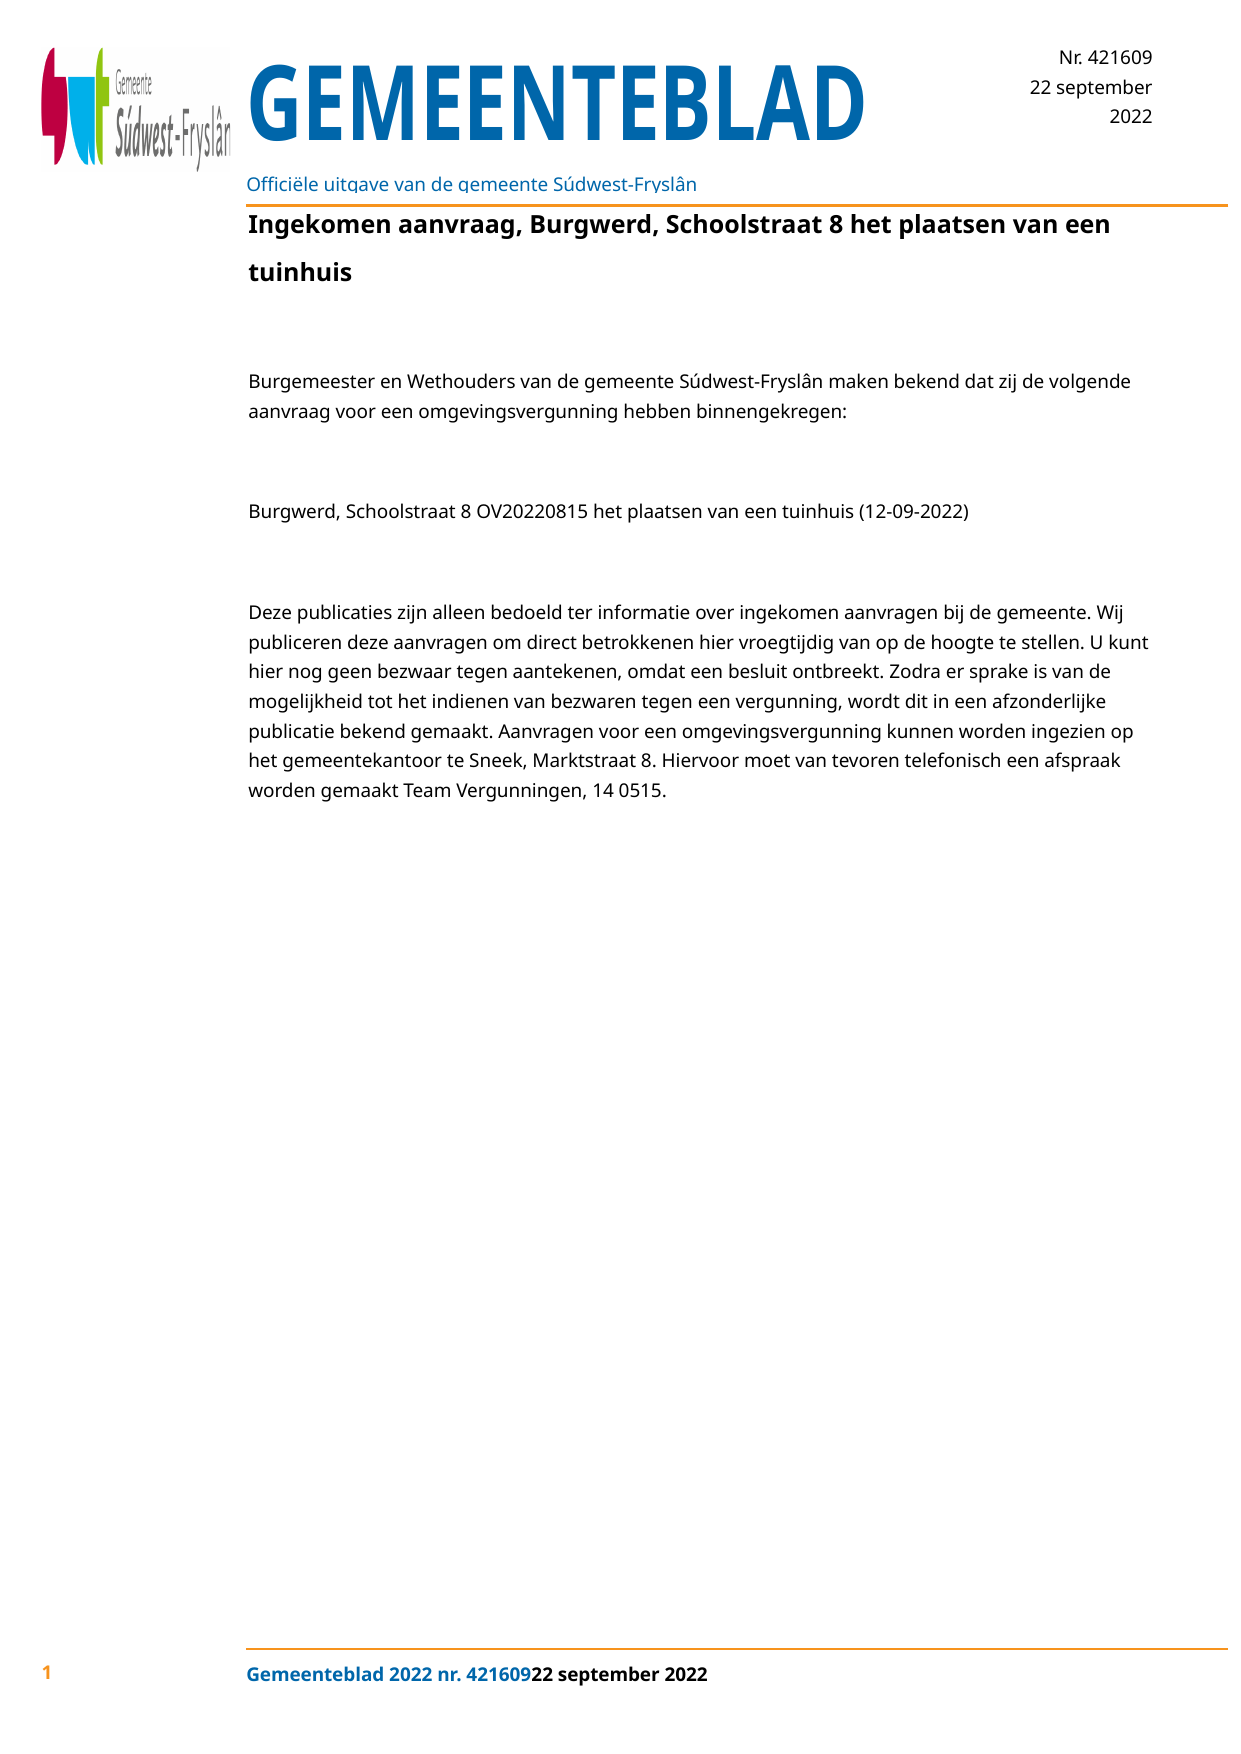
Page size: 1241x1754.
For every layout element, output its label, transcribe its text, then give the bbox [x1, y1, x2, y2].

text Deze publicaties zijn alleen bedoeld ter informatie over ingekomen aanvragen bij de gemeente. Wij publiceren deze aanvragen om direct betrokkenen hier vroegtijdig van op de hoogte te stellen. U kunt hier nog geen bezwaar tegen aantekenen, omdat een besluit ontbreekt. Zodra er sprake is van de mogelijkheid tot het indienen van bezwaren tegen een vergunning, wordt dit in een afzonderlijke publicatie bekend gemaakt. Aanvragen voor een omgevingsvergunning kunnen worden ingezien op het gemeentekantoor te Sneek, Marktstraat 8. Hiervoor moet van tevoren telefonisch een afspraak worden gemaakt Team Vergunningen, 14 0515. [248, 599, 1152, 803]
text Burgwerd, Schoolstraat 8 OV20220815 het plaatsen van een tuinhuis (12-09-2022) [248, 499, 1152, 524]
text Burgemeester en Wethouders van de gemeente Súdwest-Fryslân maken bekend dat zij de volgende aanvraag voor een omgevingsvergunning hebben binnengekregen: [248, 368, 1152, 424]
text Ingekomen aanvraag, Burgwerd, Schoolstraat 8 het plaatsen van een tuinhuis [248, 207, 1152, 288]
picture [41, 47, 231, 172]
